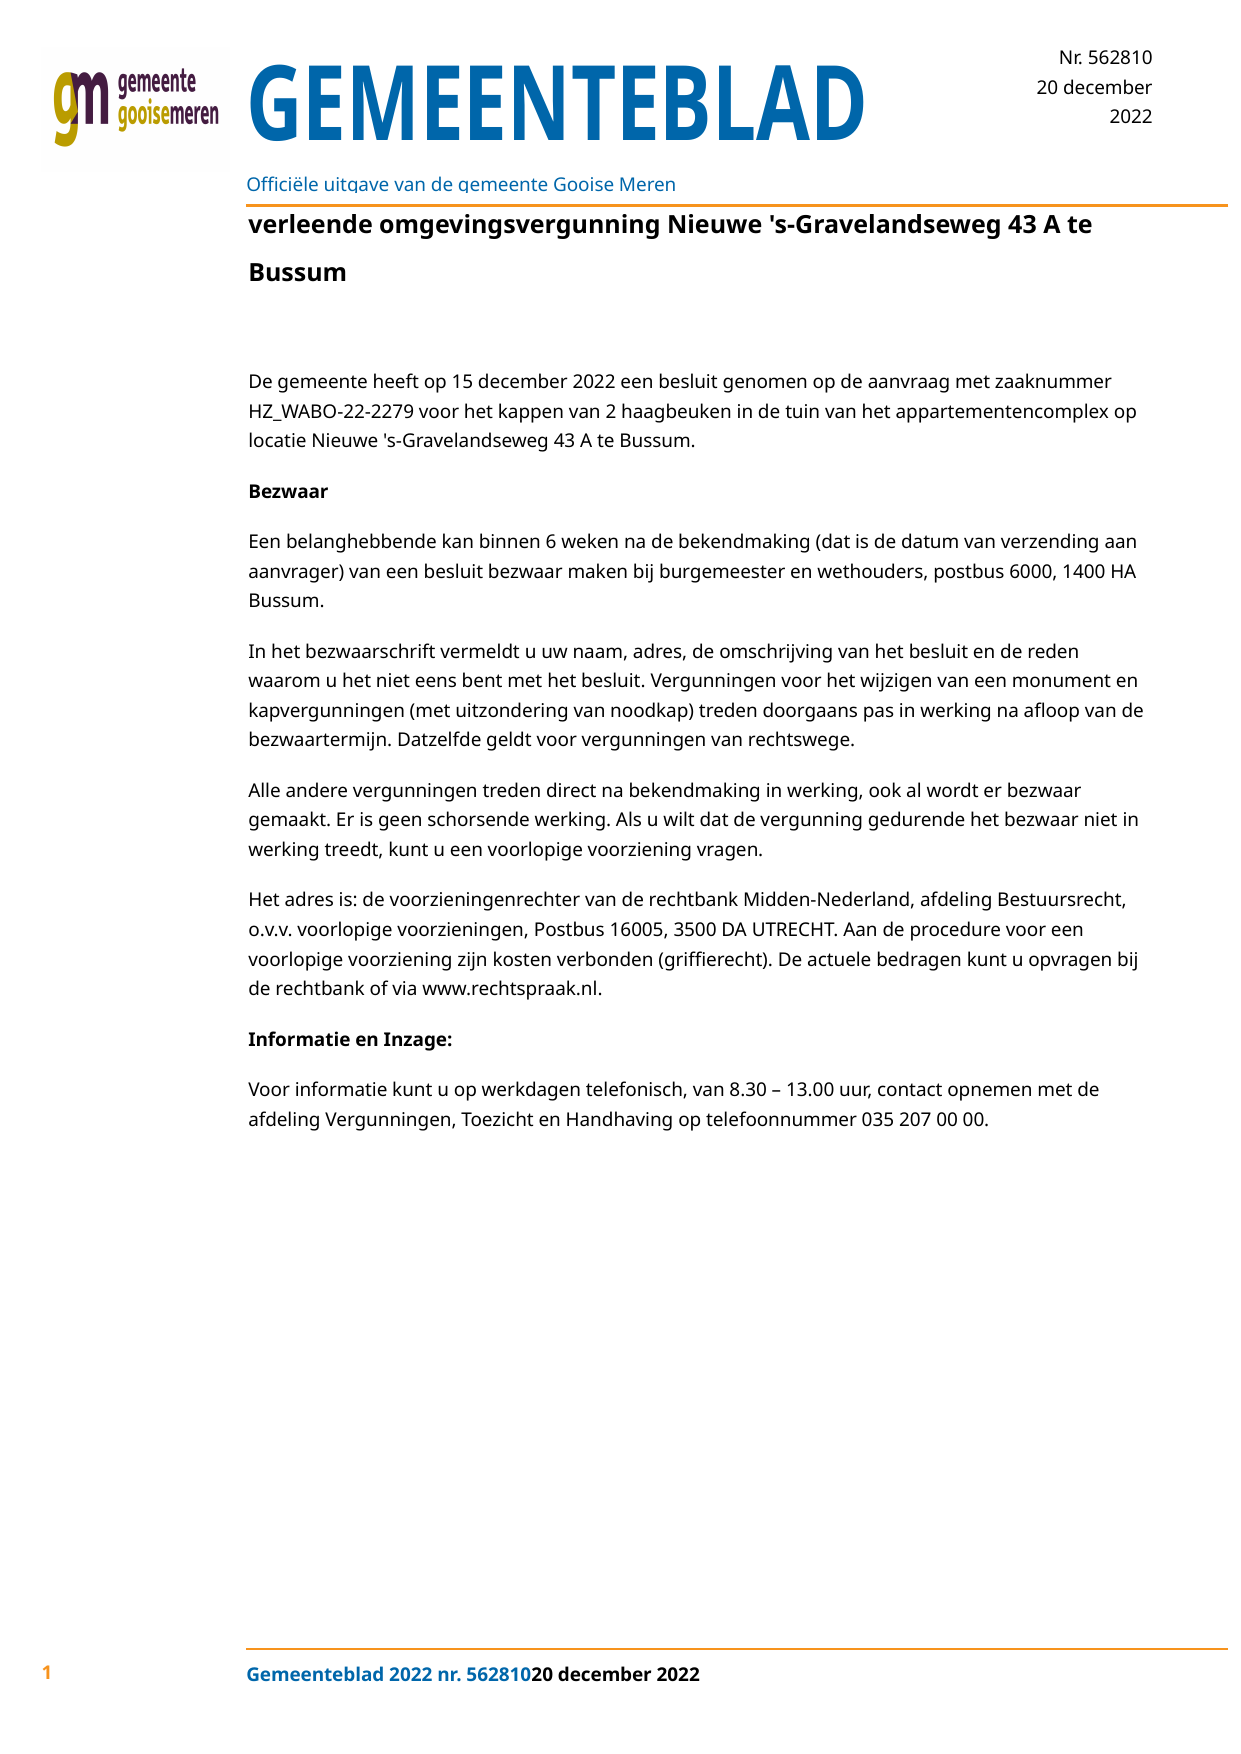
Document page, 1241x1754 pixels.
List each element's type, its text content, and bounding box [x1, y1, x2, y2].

text Bezwaar [248, 478, 1152, 504]
text Het adres is: de voorzieningenrechter van de rechtbank Midden-Nederland, afdeling Bestuursrecht, o.v.v. voorlopige voorzieningen, Postbus 16005, 3500 DA UTRECHT. Aan de procedure voor een voorlopige voorziening zijn kosten verbonden (griffierecht). De actuele bedragen kunt u opvragen bij de rechtbank of via www.rechtspraak.nl. [248, 887, 1152, 1001]
text verleende omgevingsvergunning Nieuwe 's-Gravelandseweg 43 A te Bussum [248, 207, 1152, 288]
text In het bezwaarschrift vermeldt u uw naam, adres, de omschrijving van het besluit en de reden waarom u het niet eens bent met het besluit. Vergunningen voor het wijzigen van een monument en kapvergunningen (met uitzondering van noodkap) treden doorgaans pas in werking na afloop van de bezwaartermijn. Datzelfde geldt voor vergunningen van rechtswege. [248, 638, 1152, 752]
text Een belanghebbende kan binnen 6 weken na de bekendmaking (dat is de datum van verzending aan aanvrager) van een besluit bezwaar maken bij burgemeester en wethouders, postbus 6000, 1400 HA Bussum. [248, 528, 1152, 613]
text Alle andere vergunningen treden direct na bekendmaking in werking, ook al wordt er bezwaar gemaakt. Er is geen schorsende werking. Als u wilt dat de vergunning gedurende het bezwaar niet in werking treedt, kunt u een voorlopige voorziening vragen. [248, 777, 1152, 862]
text Voor informatie kunt u op werkdagen telefonisch, van 8.30 – 13.00 uur, contact opnemen met de afdeling Vergunningen, Toezicht en Handhaving op telefoonnummer 035 207 00 00. [248, 1076, 1152, 1132]
text Informatie en Inzage: [248, 1026, 1152, 1052]
text De gemeente heeft op 15 december 2022 een besluit genomen op de aanvraag met zaaknummer HZ_WABO-22-2279 voor het kappen van 2 haagbeuken in de tuin van het appartementencomplex op locatie Nieuwe 's-Gravelandseweg 43 A te Bussum. [248, 368, 1152, 453]
picture [41, 47, 231, 172]
